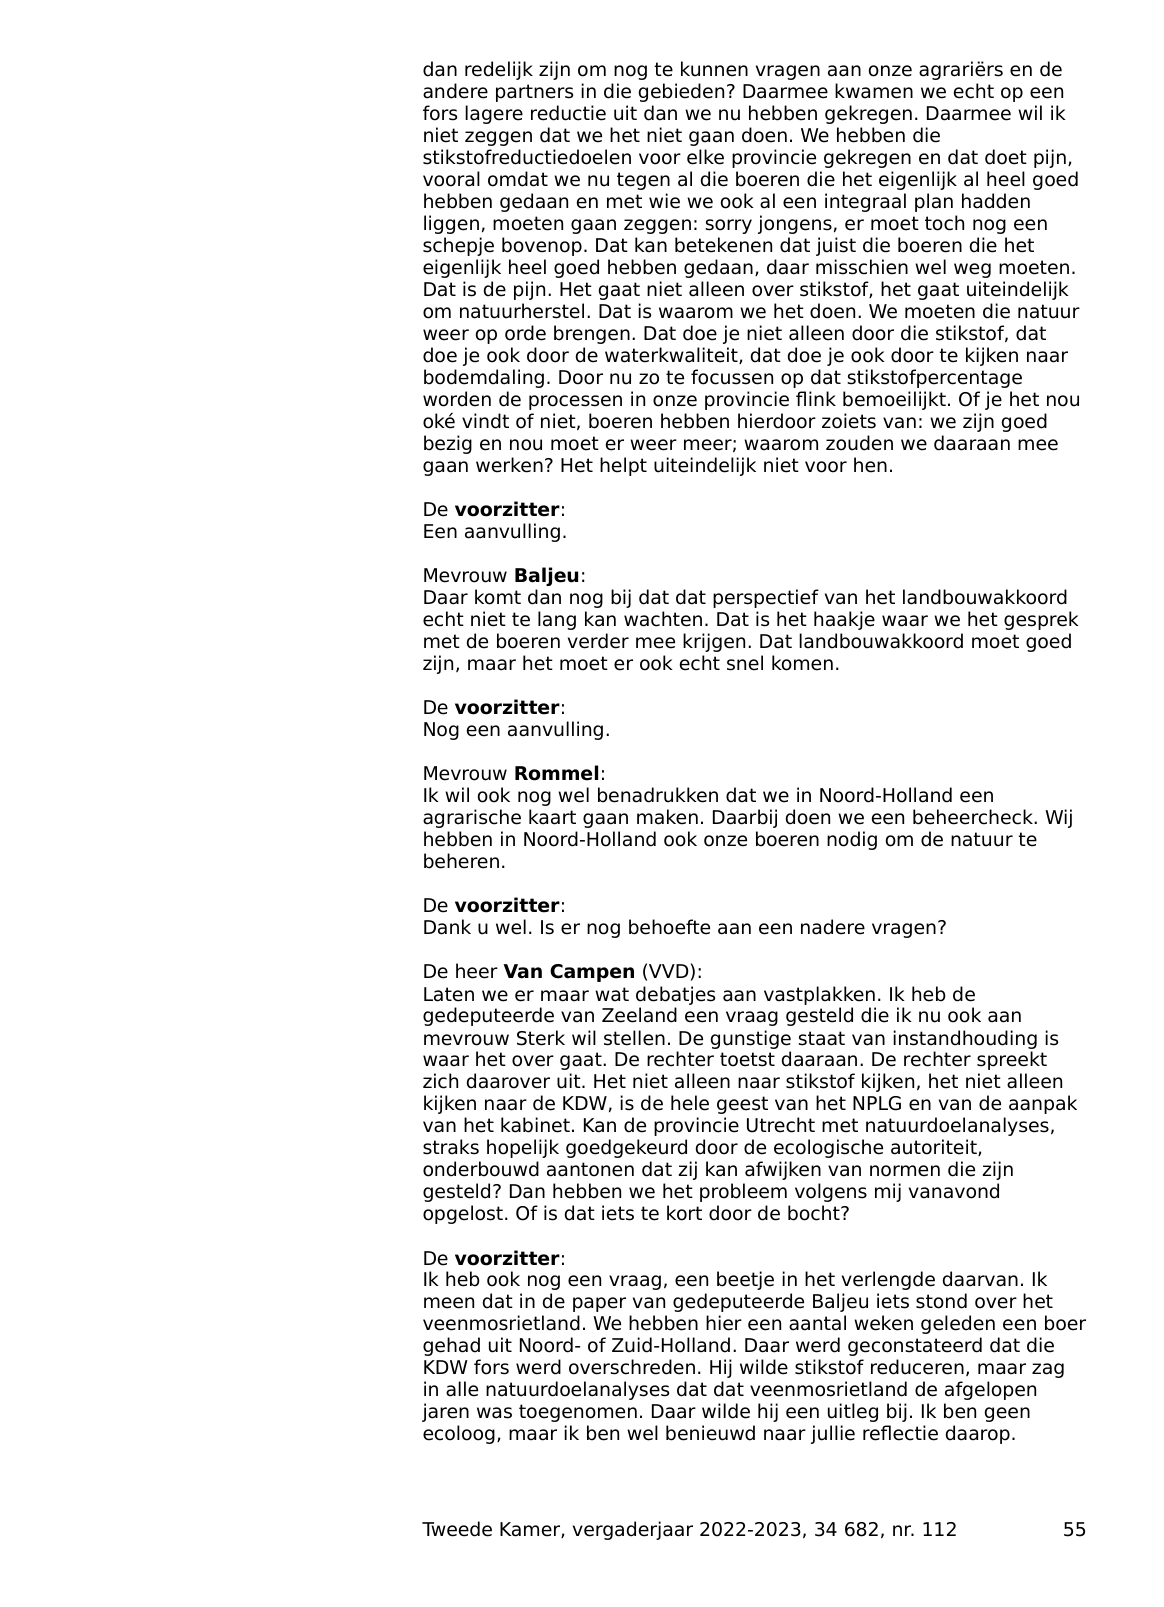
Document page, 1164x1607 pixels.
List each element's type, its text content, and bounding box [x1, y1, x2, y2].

text Nog een aanvulling. [422, 719, 1087, 741]
text Daar komt dan nog bij dat dat perspectief van het landbouwakkoord echt niet te lang kan wachten. Dat is het haakje waar we het gesprek met de boeren verder mee krijgen. Dat landbouwakkoord moet goed zijn, maar het moet er ook echt snel komen. [422, 587, 1087, 675]
text Ik heb ook nog een vraag, een beetje in het verlengde daarvan. Ik meen dat in de paper van gedeputeerde Baljeu iets stond over het veenmosrietland. We hebben hier een aantal weken geleden een boer gehad uit Noord- of Zuid-Holland. Daar werd geconstateerd dat die KDW fors werd overschreden. Hij wilde stikstof reduceren, maar zag in alle natuurdoelanalyses dat dat veenmosrietland de afgelopen jaren was toegenomen. Daar wilde hij een uitleg bij. Ik ben geen ecoloog, maar ik ben wel benieuwd naar jullie reflectie daarop. [422, 1269, 1087, 1445]
text De voorzitter: [422, 499, 1087, 521]
text dan redelijk zijn om nog te kunnen vragen aan onze agrariërs en de andere partners in die gebieden? Daarmee kwamen we echt op een fors lagere reductie uit dan we nu hebben gekregen. Daarmee wil ik niet zeggen dat we het niet gaan doen. We hebben die stikstofreductiedoelen voor elke provincie gekregen en dat doet pijn, vooral omdat we nu tegen al die boeren die het eigenlijk al heel goed hebben gedaan en met wie we ook al een integraal plan hadden liggen, moeten gaan zeggen: sorry jongens, er moet toch nog een schepje bovenop. Dat kan betekenen dat juist die boeren die het eigenlijk heel goed hebben gedaan, daar misschien wel weg moeten. Dat is de pijn. Het gaat niet alleen over stikstof, het gaat uiteindelijk om natuurherstel. Dat is waarom we het doen. We moeten die natuur weer op orde brengen. Dat doe je niet alleen door die stikstof, dat doe je ook door de waterkwaliteit, dat doe je ook door te kijken naar bodemdaling. Door nu zo te focussen op dat stikstofpercentage worden de processen in onze provincie flink bemoeilijkt. Of je het nou oké vindt of niet, boeren hebben hierdoor zoiets van: we zijn goed bezig en nou moet er weer meer; waarom zouden we daaraan mee gaan werken? Het helpt uiteindelijk niet voor hen. [422, 59, 1087, 477]
text De heer Van Campen (VVD): [422, 961, 1087, 983]
text Mevrouw Rommel: [422, 763, 1087, 785]
text De voorzitter: [422, 697, 1087, 719]
text Mevrouw Baljeu: [422, 565, 1087, 587]
text Ik wil ook nog wel benadrukken dat we in Noord-Holland een agrarische kaart gaan maken. Daarbij doen we een beheercheck. Wij hebben in Noord-Holland ook onze boeren nodig om de natuur te beheren. [422, 785, 1087, 873]
text Laten we er maar wat debatjes aan vastplakken. Ik heb de gedeputeerde van Zeeland een vraag gesteld die ik nu ook aan mevrouw Sterk wil stellen. De gunstige staat van instandhouding is waar het over gaat. De rechter toetst daaraan. De rechter spreekt zich daarover uit. Het niet alleen naar stikstof kijken, het niet alleen kijken naar de KDW, is de hele geest van het NPLG en van de aanpak van het kabinet. Kan de provincie Utrecht met natuurdoelanalyses, straks hopelijk goedgekeurd door de ecologische autoriteit, onderbouwd aantonen dat zij kan afwijken van normen die zijn gesteld? Dan hebben we het probleem volgens mij vanavond opgelost. Of is dat iets te kort door de bocht? [422, 983, 1087, 1225]
text De voorzitter: [422, 1247, 1087, 1269]
text Dank u wel. Is er nog behoefte aan een nadere vragen? [422, 917, 1087, 939]
text De voorzitter: [422, 895, 1087, 917]
text Een aanvulling. [422, 521, 1087, 543]
